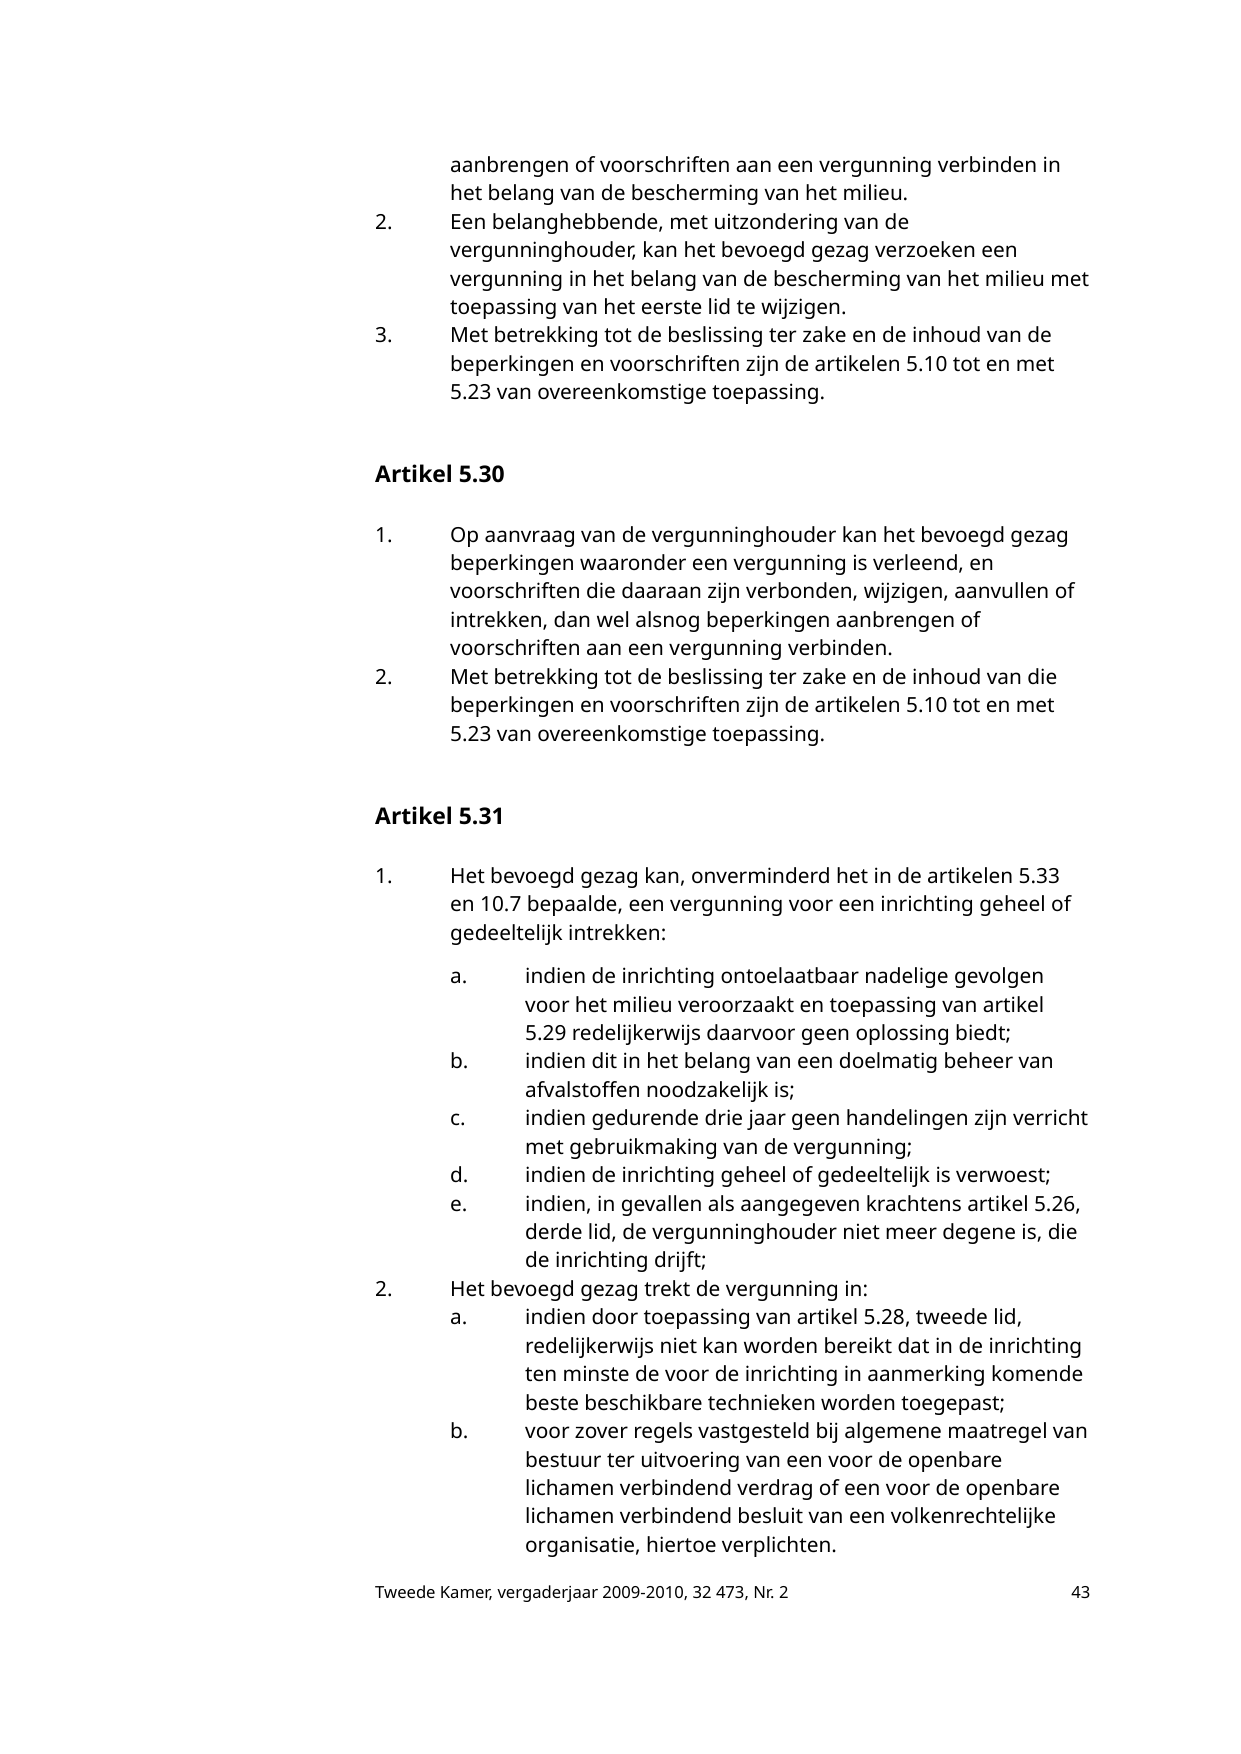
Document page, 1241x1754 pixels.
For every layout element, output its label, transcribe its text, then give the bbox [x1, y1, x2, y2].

list indien de inrichting geheel of gedeeltelijk is verwoest; [450, 1160, 1090, 1189]
list Op aanvraag van de vergunninghouder kan het bevoegd gezag beperkingen waaronder een vergunning is verleend, en voorschriften die daaraan zijn verbonden, wijzigen, aanvullen of intrekken, dan wel alsnog beperkingen aanbrengen of voorschriften aan een vergunning verbinden. [375, 520, 1090, 662]
subtitle Artikel 5.31 [375, 800, 1090, 831]
list Het bevoegd gezag trekt de vergunning in: [375, 1274, 1090, 1302]
list Het bevoegd gezag kan, onverminderd het in de artikelen 5.33 en 10.7 bepaalde, een vergunning voor een inrichting geheel of gedeeltelijk intrekken: [375, 861, 1090, 946]
list indien dit in het belang van een doelmatig beheer van afvalstoffen noodzakelijk is; [450, 1047, 1090, 1103]
list Met betrekking tot de beslissing ter zake en de inhoud van de beperkingen en voorschriften zijn de artikelen 5.10 tot en met 5.23 van overeenkomstige toepassing. [375, 321, 1090, 406]
list indien, in gevallen als aangegeven krachtens artikel 5.26, derde lid, de vergunninghouder niet meer degene is, die de inrichting drijft; [450, 1189, 1090, 1274]
subtitle Artikel 5.30 [375, 458, 1090, 490]
list indien door toepassing van artikel 5.28, tweede lid, redelijkerwijs niet kan worden bereikt dat in de inrichting ten minste de voor de inrichting in aanmerking komende beste beschikbare technieken worden toegepast; [450, 1302, 1090, 1416]
list Een belanghebbende, met uitzondering van de vergunninghouder, kan het bevoegd gezag verzoeken een vergunning in het belang van de bescherming van het milieu met toepassing van het eerste lid te wijzigen. [375, 207, 1090, 321]
list indien gedurende drie jaar geen handelingen zijn verricht met gebruikmaking van de vergunning; [450, 1103, 1090, 1160]
list voor zover regels vastgesteld bij algemene maatregel van bestuur ter uitvoering van een voor de openbare lichamen verbindend verdrag of een voor de openbare lichamen verbindend besluit van een volkenrechtelijke organisatie, hiertoe verplichten. [450, 1416, 1090, 1558]
list Met betrekking tot de beslissing ter zake en de inhoud van die beperkingen en voorschriften zijn de artikelen 5.10 tot en met 5.23 van overeenkomstige toepassing. [375, 662, 1090, 747]
list aanbrengen of voorschriften aan een vergunning verbinden in het belang van de bescherming van het milieu. [375, 150, 1090, 207]
list indien de inrichting ontoelaatbaar nadelige gevolgen voor het milieu veroorzaakt en toepassing van artikel 5.29 redelijkerwijs daarvoor geen oplossing biedt; [450, 961, 1090, 1047]
